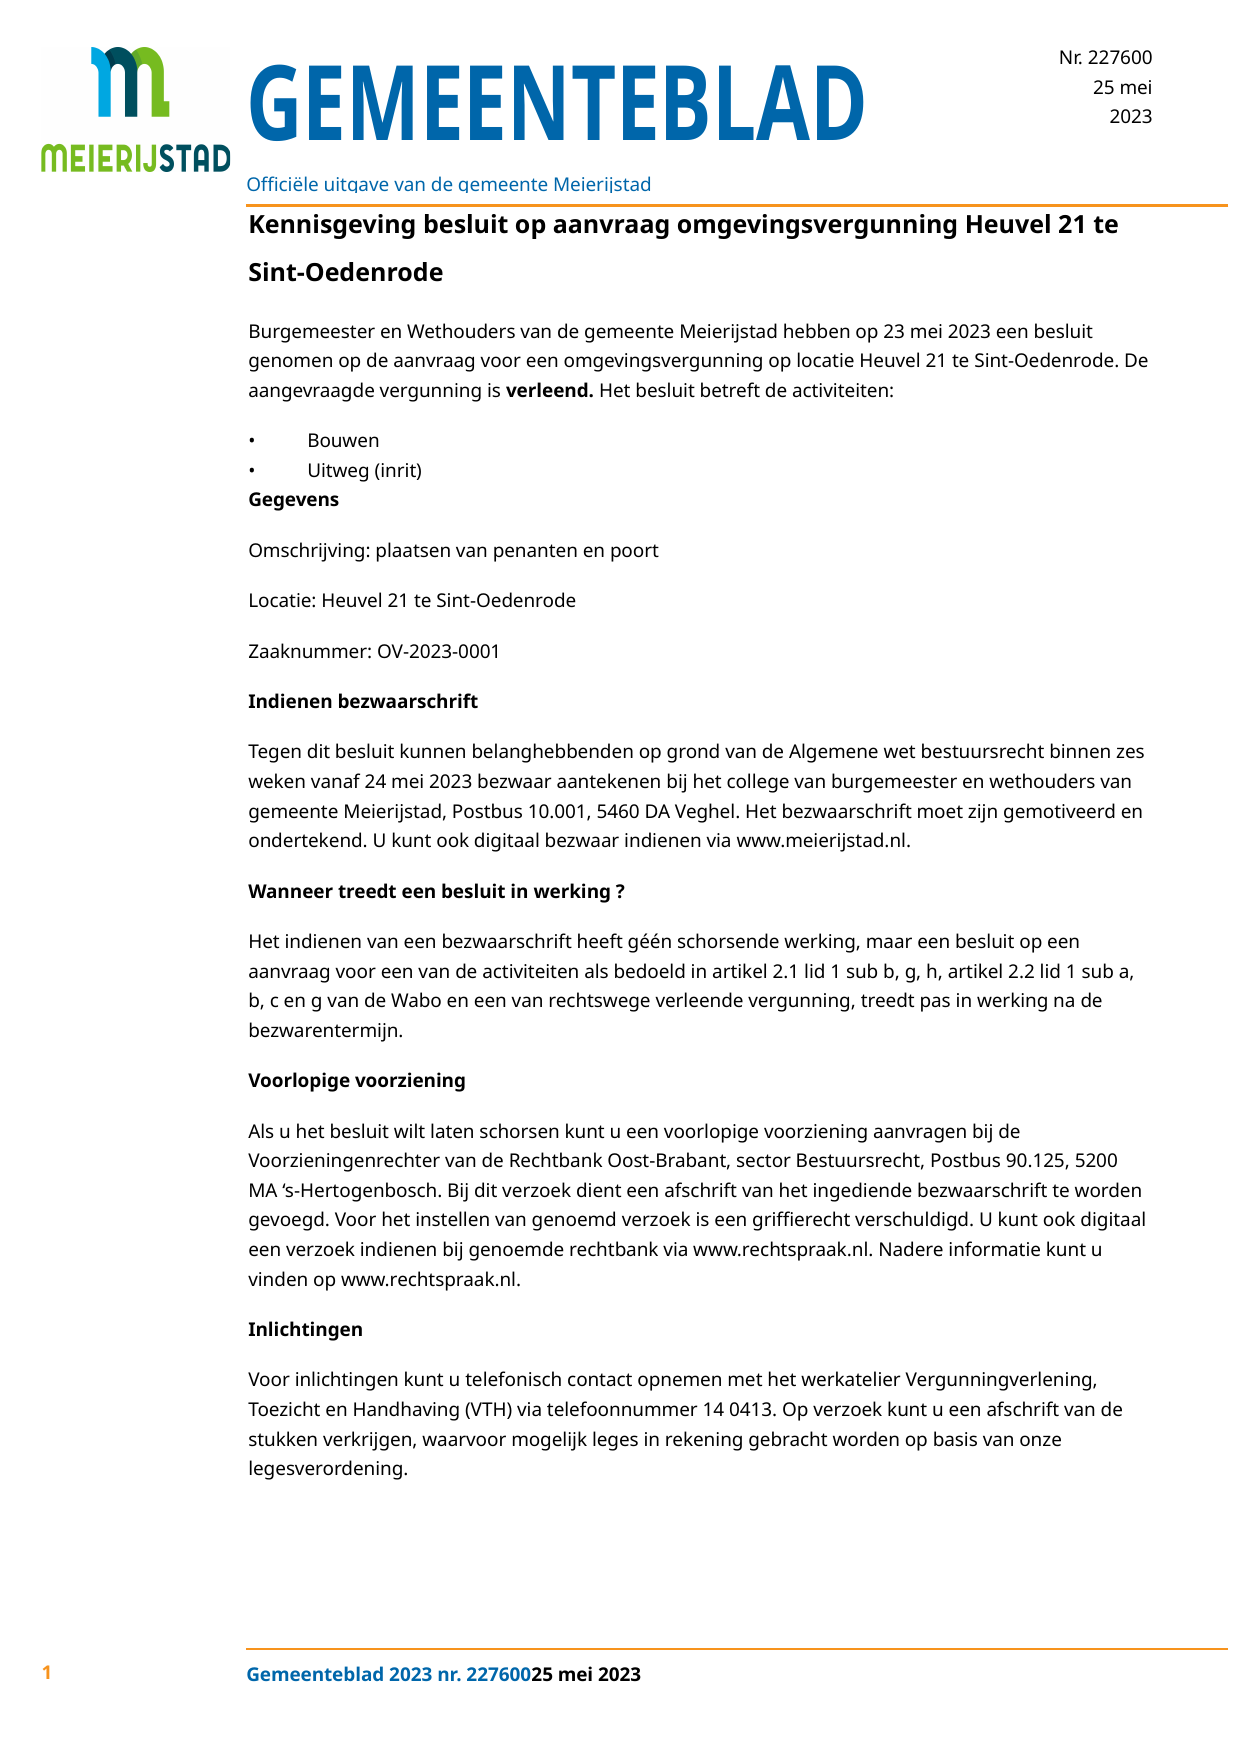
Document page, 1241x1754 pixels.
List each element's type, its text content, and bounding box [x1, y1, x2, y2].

list Bouwen [248, 427, 1152, 453]
text Gegevens [248, 487, 1152, 512]
text Voorlopige voorziening [248, 1067, 1152, 1093]
text Indienen bezwaarschrift [248, 688, 1152, 714]
list Uitweg (inrit) [248, 457, 1152, 483]
text Kennisgeving besluit op aanvraag omgevingsvergunning Heuvel 21 te Sint-Oedenrode [248, 207, 1152, 288]
text Voor inlichtingen kunt u telefonisch contact opnemen met het werkatelier Vergunningverlening, Toezicht en Handhaving (VTH) via telefoonnummer 14 0413. Op verzoek kunt u een afschrift van de stukken verkrijgen, waarvoor mogelijk leges in rekening gebracht worden op basis van onze legesverordening. [248, 1367, 1152, 1481]
text Het indienen van een bezwaarschrift heeft géén schorsende werking, maar een besluit op een aanvraag voor een van de activiteiten als bedoeld in artikel 2.1 lid 1 sub b, g, h, artikel 2.2 lid 1 sub a, b, c en g van de Wabo en een van rechtswege verleende vergunning, treedt pas in werking na de bezwarentermijn. [248, 928, 1152, 1043]
text Locatie: Heuvel 21 te Sint-Oedenrode [248, 587, 1152, 613]
text Zaaknummer: OV-2023-0001 [248, 638, 1152, 664]
text Omschrijving: plaatsen van penanten en poort [248, 537, 1152, 563]
text Tegen dit besluit kunnen belanghebbenden op grond van de Algemene wet bestuursrecht binnen zes weken vanaf 24 mei 2023 bezwaar aantekenen bij het college van burgemeester en wethouders van gemeente Meierijstad, Postbus 10.001, 5460 DA Veghel. Het bezwaarschrift moet zijn gemotiveerd en ondertekend. U kunt ook digitaal bezwaar indienen via www.meierijstad.nl. [248, 739, 1152, 853]
picture [41, 47, 231, 172]
text Wanneer treedt een besluit in werking ? [248, 878, 1152, 904]
text Inlichtingen [248, 1316, 1152, 1342]
text Burgemeester en Wethouders van de gemeente Meierijstad hebben op 23 mei 2023 een besluit genomen op de aanvraag voor een omgevingsvergunning op locatie Heuvel 21 te Sint-Oedenrode. De aangevraagde vergunning is verleend. Het besluit betreft de activiteiten: [248, 318, 1152, 403]
text Als u het besluit wilt laten schorsen kunt u een voorlopige voorziening aanvragen bij de Voorzieningenrechter van de Rechtbank Oost-Brabant, sector Bestuursrecht, Postbus 90.125, 5200 MA ‘s-Hertogenbosch. Bij dit verzoek dient een afschrift van het ingediende bezwaarschrift te worden gevoegd. Voor het instellen van genoemd verzoek is een griffierecht verschuldigd. U kunt ook digitaal een verzoek indienen bij genoemde rechtbank via www.rechtspraak.nl. Nadere informatie kunt u vinden op www.rechtspraak.nl. [248, 1118, 1152, 1292]
